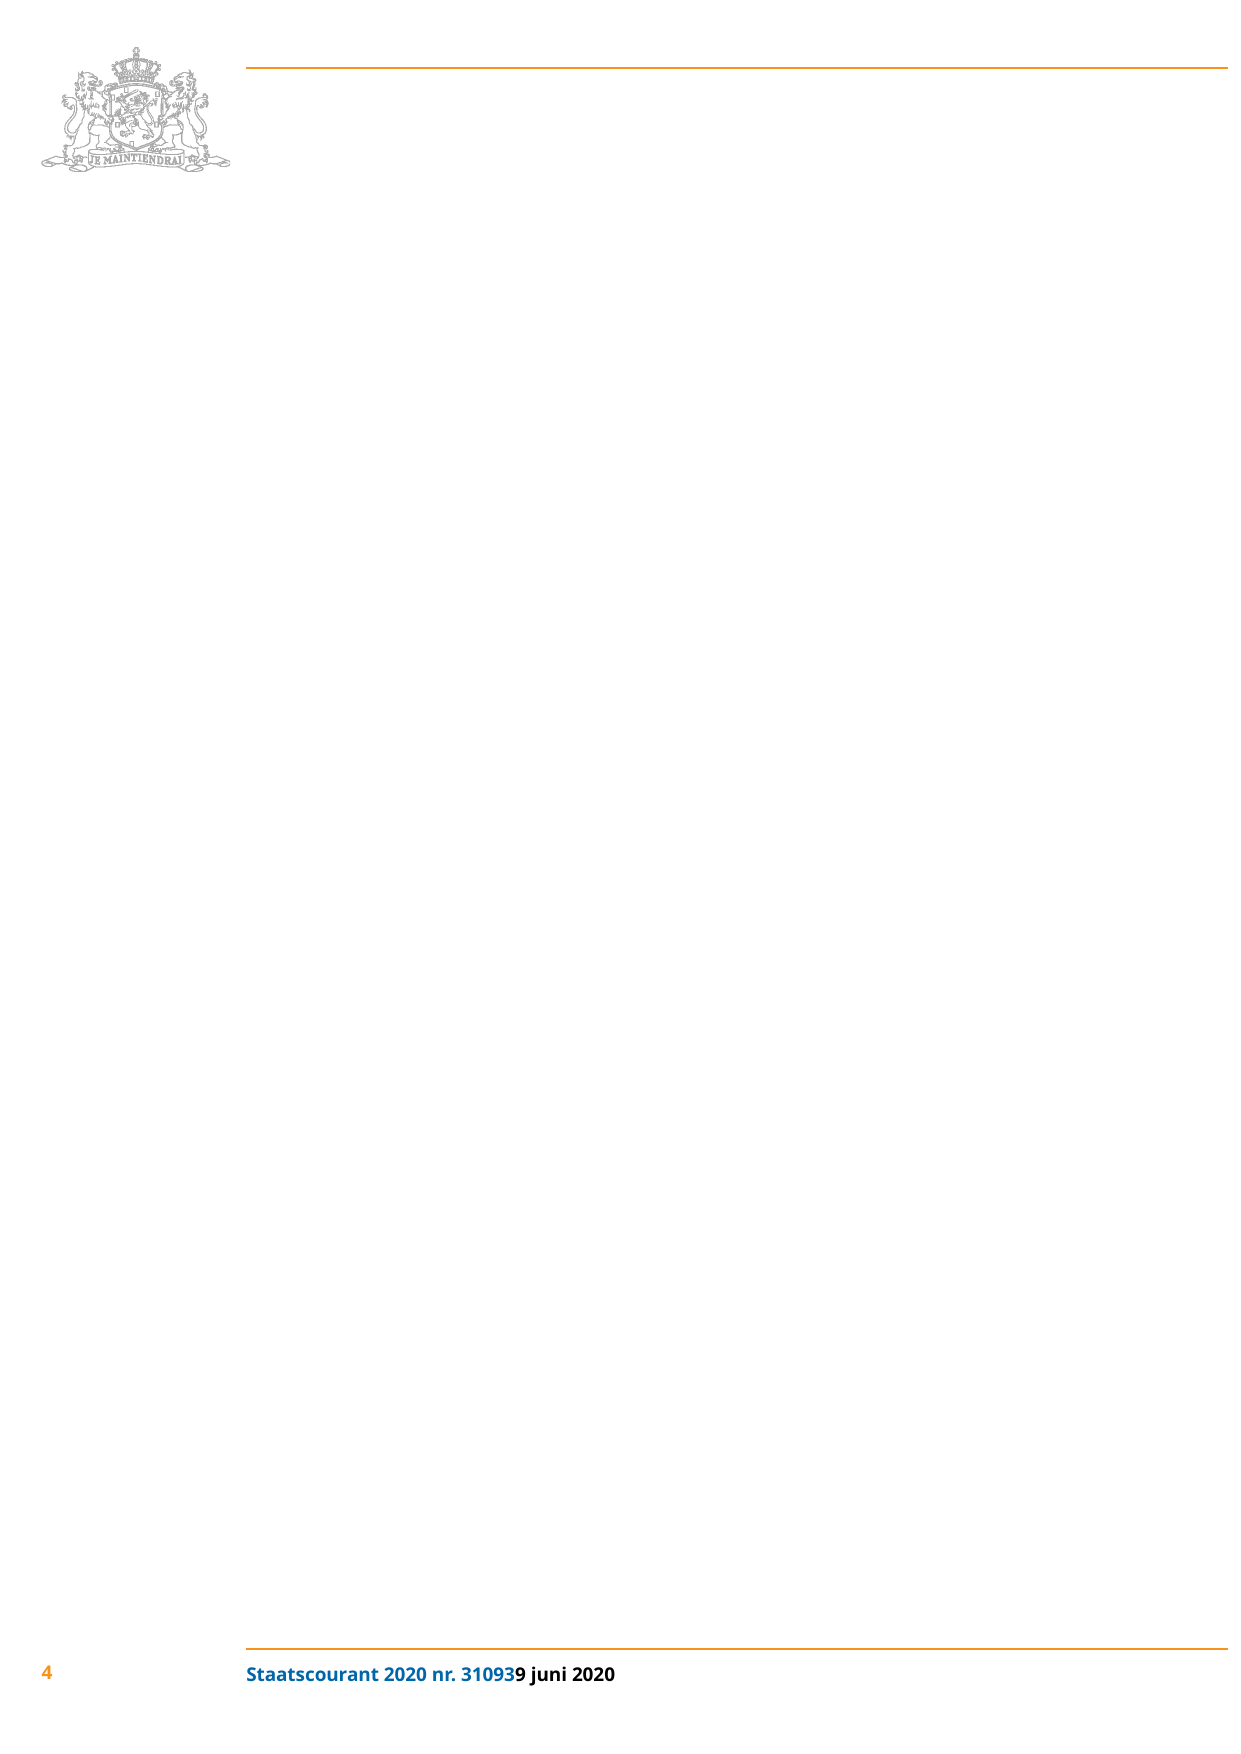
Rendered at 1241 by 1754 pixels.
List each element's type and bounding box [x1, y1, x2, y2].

picture [41, 47, 231, 172]
